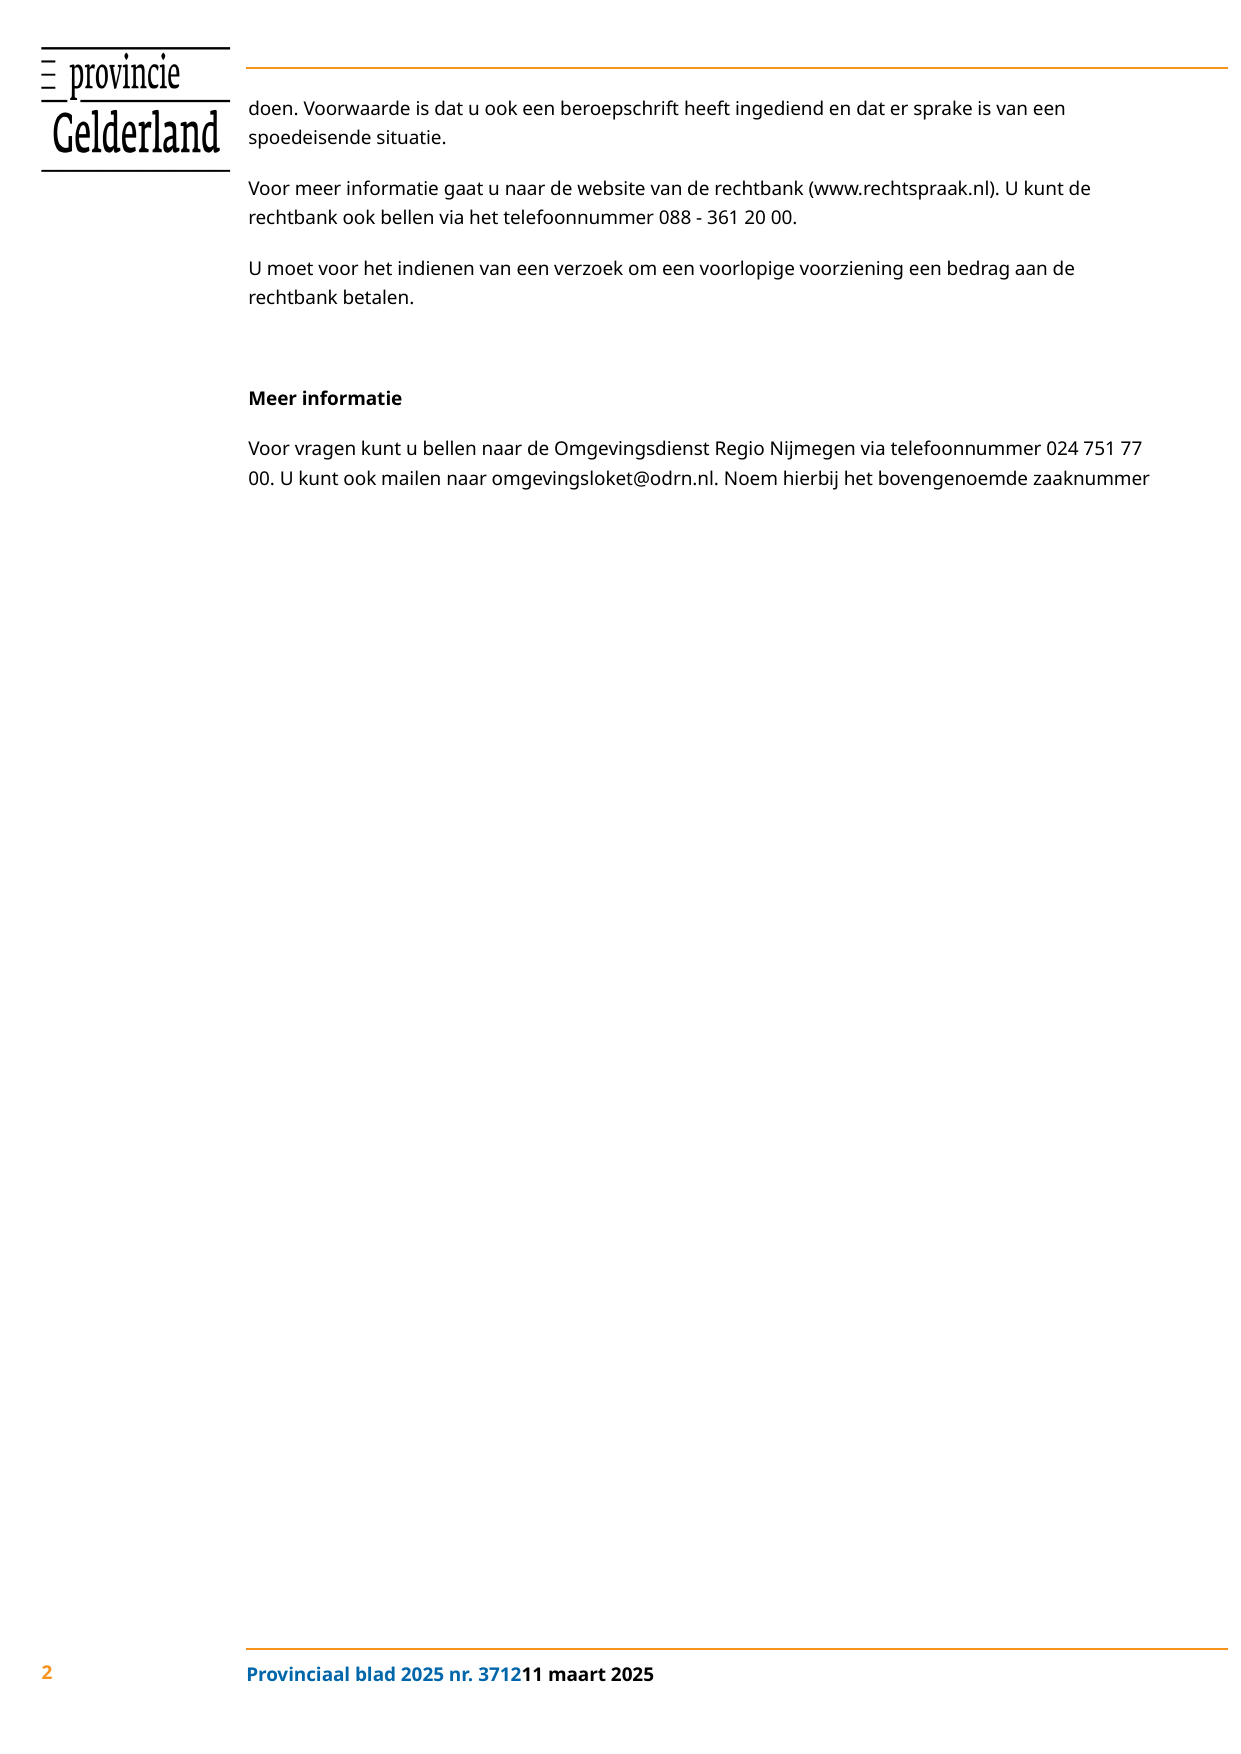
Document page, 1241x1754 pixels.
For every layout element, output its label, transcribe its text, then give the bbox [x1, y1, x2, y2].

text Voor meer informatie gaat u naar de website van de rechtbank (www.rechtspraak.nl). U kunt de rechtbank ook bellen via het telefoonnummer 088 - 361 20 00. [248, 175, 1152, 230]
text Voor vragen kunt u bellen naar de Omgevingsdienst Regio Nijmegen via telefoonnummer 024 751 77 00. U kunt ook mailen naar omgevingsloket@odrn.nl. Noem hierbij het bovengenoemde zaaknummer [248, 436, 1152, 491]
text doen. Voorwaarde is dat u ook een beroepschrift heeft ingediend en dat er sprake is van een spoedeisende situatie. [248, 95, 1152, 150]
text U moet voor het indienen van een verzoek om een voorlopige voorziening een bedrag aan de rechtbank betalen. [248, 255, 1152, 310]
text Meer informatie [248, 385, 1152, 411]
picture [41, 47, 231, 172]
